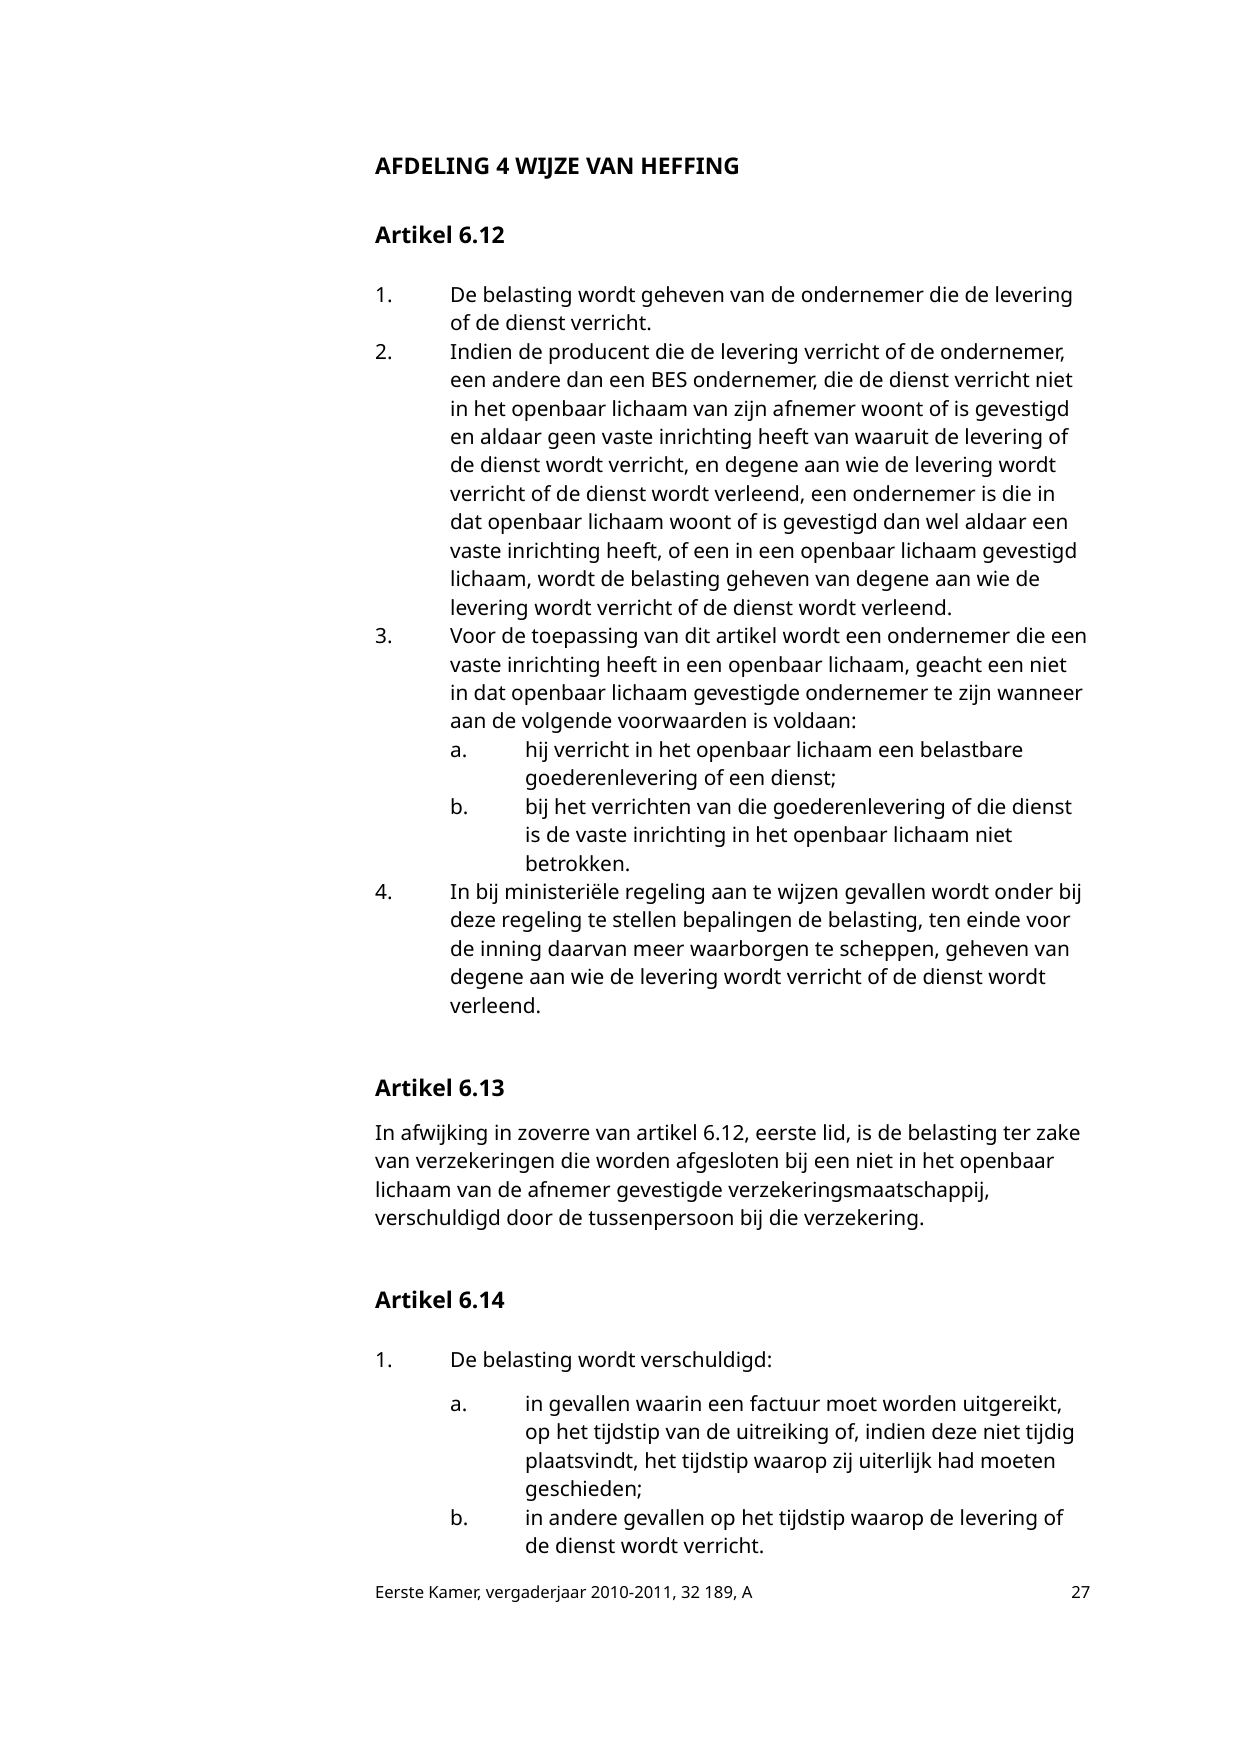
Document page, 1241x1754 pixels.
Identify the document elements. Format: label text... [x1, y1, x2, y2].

list hij verricht in het openbaar lichaam een belastbare goederenlevering of een dienst; [450, 735, 1090, 792]
subtitle Artikel 6.12 [375, 219, 1090, 250]
subtitle Artikel 6.13 [375, 1072, 1090, 1103]
text In afwijking in zoverre van artikel 6.12, eerste lid, is de belasting ter zake van verzekeringen die worden afgesloten bij een niet in het openbaar lichaam van de afnemer gevestigde verzekeringsmaatschappij, verschuldigd door de tussenpersoon bij die verzekering. [375, 1118, 1090, 1232]
list De belasting wordt geheven van de ondernemer die de levering of de dienst verricht. [375, 280, 1090, 337]
subtitle Artikel 6.14 [375, 1284, 1090, 1316]
list Indien de producent die de levering verricht of de ondernemer, een andere dan een BES ondernemer, die de dienst verricht niet in het openbaar lichaam van zijn afnemer woont of is gevestigd en aldaar geen vaste inrichting heeft van waaruit de levering of de dienst wordt verricht, en degene aan wie de levering wordt verricht of de dienst wordt verleend, een ondernemer is die in dat openbaar lichaam woont of is gevestigd dan wel aldaar een vaste inrichting heeft, of een in een openbaar lichaam gevestigd lichaam, wordt de belasting geheven van degene aan wie de levering wordt verricht of de dienst wordt verleend. [375, 337, 1090, 621]
list De belasting wordt verschuldigd: [375, 1346, 1090, 1374]
list in gevallen waarin een factuur moet worden uitgereikt, op het tijdstip van de uitreiking of, indien deze niet tijdig plaatsvindt, het tijdstip waarop zij uiterlijk had moeten geschieden; [450, 1389, 1090, 1503]
list in andere gevallen op het tijdstip waarop de levering of de dienst wordt verricht. [450, 1503, 1090, 1560]
subtitle AFDELING 4 WIJZE VAN HEFFING [375, 150, 1090, 181]
list In bij ministeriële regeling aan te wijzen gevallen wordt onder bij deze regeling te stellen bepalingen de belasting, ten einde voor de inning daarvan meer waarborgen te scheppen, geheven van degene aan wie de levering wordt verricht of de dienst wordt verleend. [375, 877, 1090, 1019]
list Voor de toepassing van dit artikel wordt een ondernemer die een vaste inrichting heeft in een openbaar lichaam, geacht een niet in dat openbaar lichaam gevestigde ondernemer te zijn wanneer aan de volgende voorwaarden is voldaan: [375, 621, 1090, 735]
list bij het verrichten van die goederenlevering of die dienst is de vaste inrichting in het openbaar lichaam niet betrokken. [450, 792, 1090, 877]
